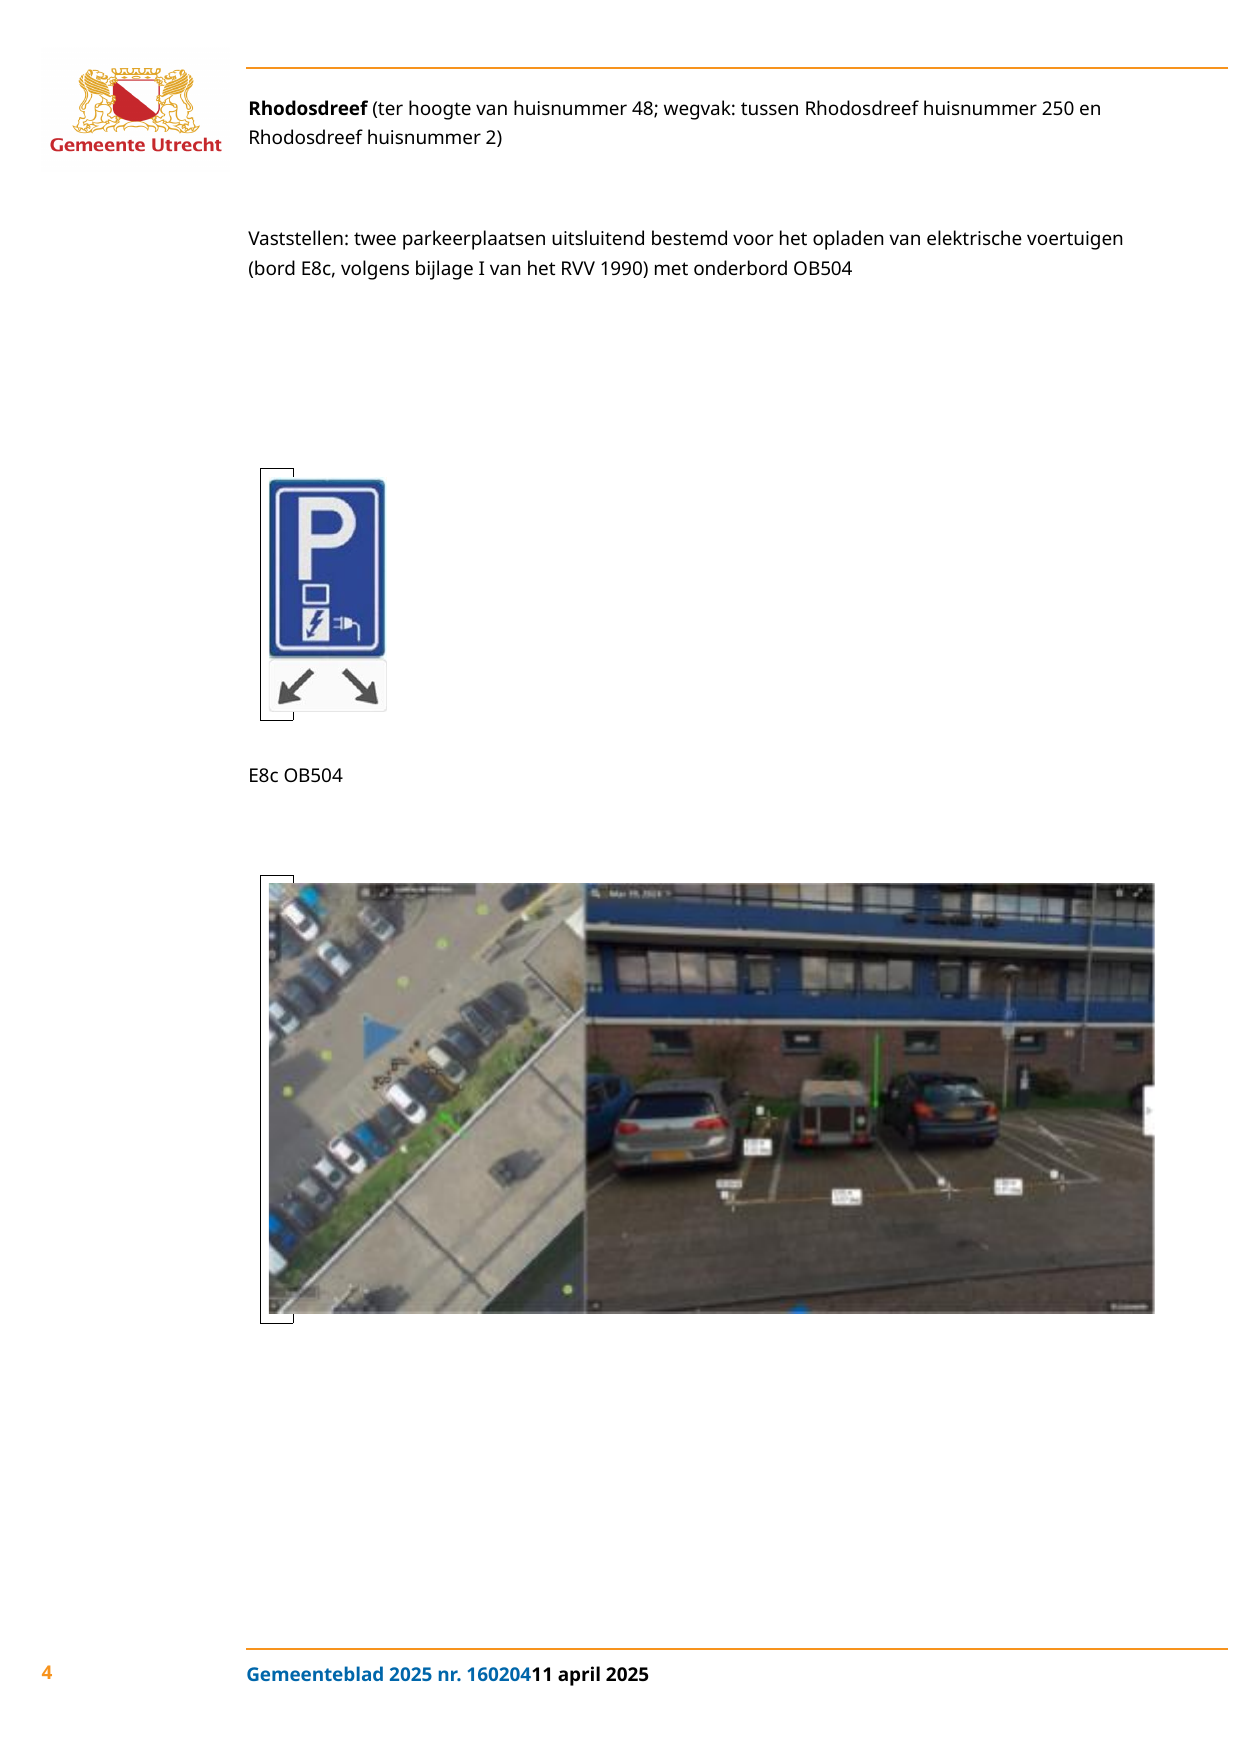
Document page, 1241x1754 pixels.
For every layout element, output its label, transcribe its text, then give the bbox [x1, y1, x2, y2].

picture [41, 47, 231, 172]
text E8c OB504 [248, 762, 1152, 788]
text Vaststellen: twee parkeerplaatsen uitsluitend bestemd voor het opladen van elektrische voertuigen (bord E8c, volgens bijlage I van het RVV 1990) met onderbord OB504 [248, 225, 1152, 281]
picture [268, 477, 387, 712]
picture [268, 883, 1155, 1314]
text Rhodosdreef (ter hoogte van huisnummer 48; wegvak: tussen Rhodosdreef huisnummer 250 en Rhodosdreef huisnummer 2) [248, 95, 1152, 150]
